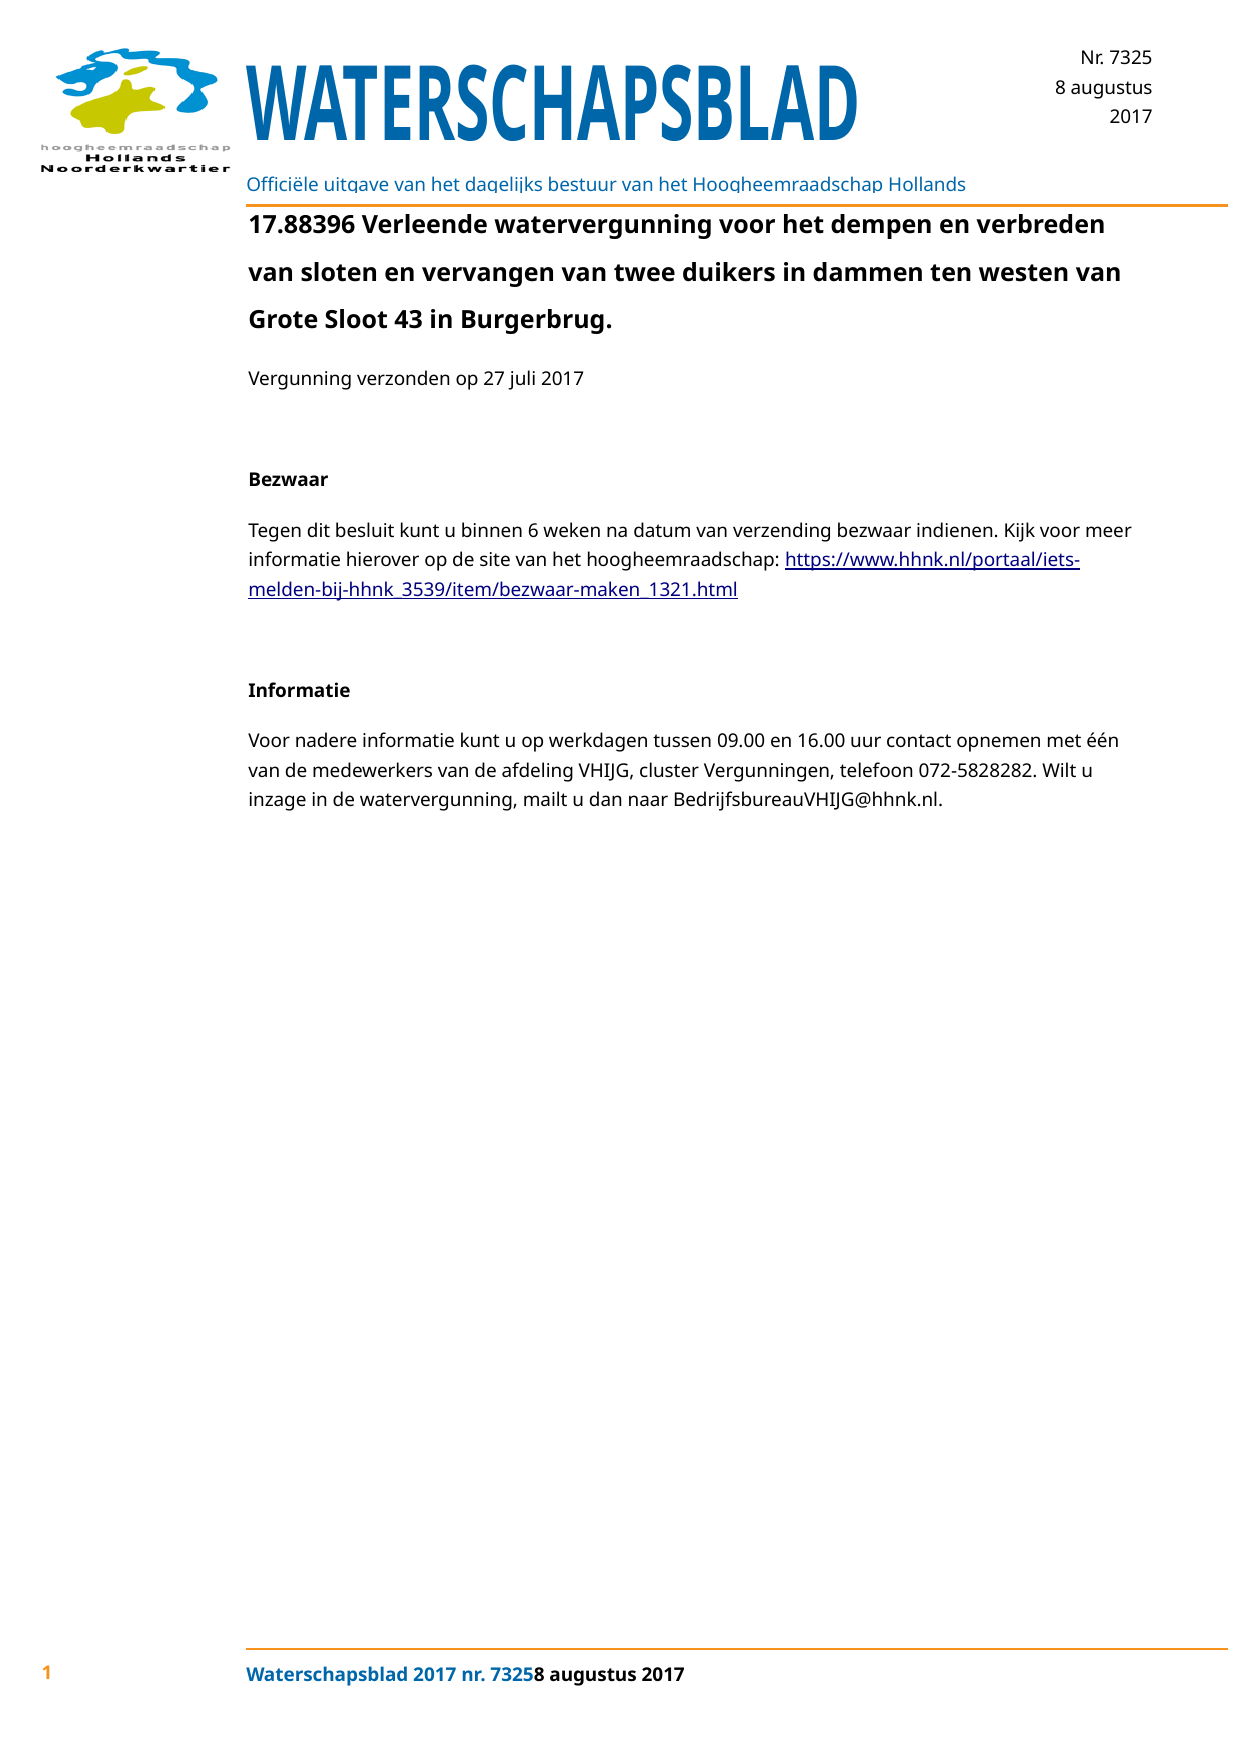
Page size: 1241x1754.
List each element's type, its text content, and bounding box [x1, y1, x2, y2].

text 17.88396 Verleende watervergunning voor het dempen en verbreden van sloten en vervangen van twee duikers in dammen ten westen van Grote Sloot 43 in Burgerbrug. [248, 207, 1152, 336]
picture [41, 47, 231, 172]
text Vergunning verzonden op 27 juli 2017 [248, 366, 1152, 391]
text Bezwaar [248, 466, 1152, 492]
text Voor nadere informatie kunt u op werkdagen tussen 09.00 en 16.00 uur contact opnemen met één van de medewerkers van de afdeling VHIJG, cluster Vergunningen, telefoon 072-5828282. Wilt u inzage in de watervergunning, mailt u dan naar BedrijfsbureauVHIJG@hhnk.nl. [248, 727, 1152, 812]
text Tegen dit besluit kunt u binnen 6 weken na datum van verzending bezwaar indienen. Kijk voor meer informatie hierover op de site van het hoogheemraadschap: https://www.hhnk.nl/portaal/iets-melden-bij-hhnk_3539/item/bezwaar-maken_1321.html [248, 517, 1152, 602]
text Informatie [248, 677, 1152, 702]
